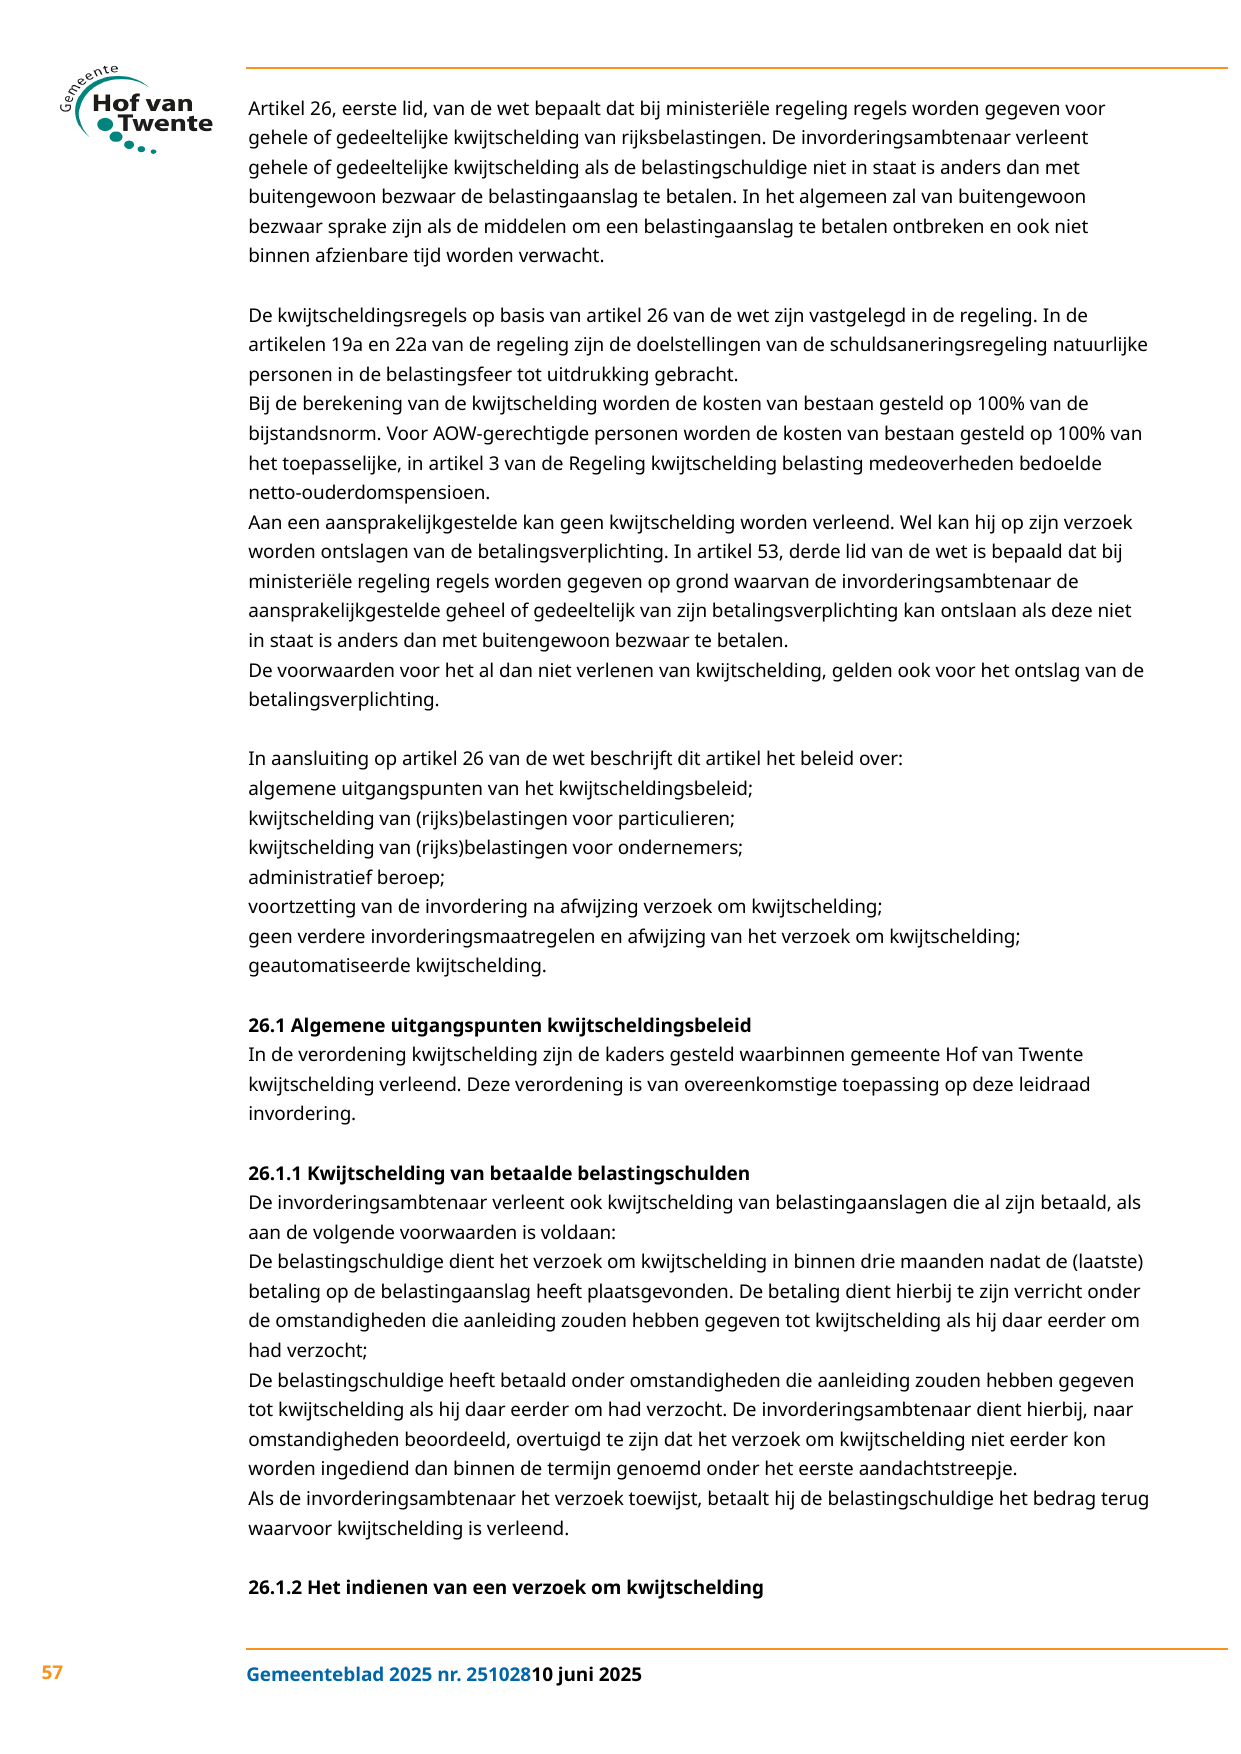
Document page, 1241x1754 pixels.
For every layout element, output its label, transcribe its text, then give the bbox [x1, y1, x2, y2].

text 26.1.2 Het indienen van een verzoek om kwijtschelding [248, 1574, 1152, 1600]
text De voorwaarden voor het al dan niet verlenen van kwijtschelding, gelden ook voor het ontslag van de betalingsverplichting. [248, 657, 1152, 712]
text voortzetting van de invordering na afwijzing verzoek om kwijtschelding; [248, 893, 1152, 919]
text algemene uitgangspunten van het kwijtscheldingsbeleid; [248, 775, 1152, 801]
text In aansluiting op artikel 26 van de wet beschrijft dit artikel het beleid over: [248, 746, 1152, 771]
text geautomatiseerde kwijtschelding. [248, 953, 1152, 978]
text De invorderingsambtenaar verleent ook kwijtschelding van belastingaanslagen die al zijn betaald, als aan de volgende voorwaarden is voldaan: [248, 1189, 1152, 1245]
text De belastingschuldige dient het verzoek om kwijtschelding in binnen drie maanden nadat de (laatste) betaling op de belastingaanslag heeft plaatsgevonden. De betaling dient hierbij te zijn verricht onder de omstandigheden die aanleiding zouden hebben gegeven tot kwijtschelding als hij daar eerder om had verzocht; [248, 1248, 1152, 1363]
text Als de invorderingsambtenaar het verzoek toewijst, betaalt hij de belastingschuldige het bedrag terug waarvoor kwijtschelding is verleend. [248, 1485, 1152, 1541]
text kwijtschelding van (rijks)belastingen voor ondernemers; [248, 834, 1152, 860]
text 26.1.1 Kwijtschelding van betaalde belastingschulden [248, 1160, 1152, 1186]
text Bij de berekening van de kwijtschelding worden de kosten van bestaan gesteld op 100% van de bijstandsnorm. Voor AOW-gerechtigde personen worden de kosten van bestaan gesteld op 100% van het toepasselijke, in artikel 3 van de Regeling kwijtschelding belasting medeoverheden bedoelde netto-ouderdomspensioen. [248, 391, 1152, 505]
text 26.1 Algemene uitgangspunten kwijtscheldingsbeleid [248, 1012, 1152, 1038]
text Aan een aansprakelijkgestelde kan geen kwijtschelding worden verleend. Wel kan hij op zijn verzoek worden ontslagen van de betalingsverplichting. In artikel 53, derde lid van de wet is bepaald dat bij ministeriële regeling regels worden gegeven op grond waarvan de invorderingsambtenaar de aansprakelijkgestelde geheel of gedeeltelijk van zijn betalingsverplichting kan ontslaan als deze niet in staat is anders dan met buitengewoon bezwaar te betalen. [248, 509, 1152, 653]
text kwijtschelding van (rijks)belastingen voor particulieren; [248, 805, 1152, 831]
text geen verdere invorderingsmaatregelen en afwijzing van het verzoek om kwijtschelding; [248, 923, 1152, 949]
picture [41, 47, 231, 172]
text De kwijtscheldingsregels op basis van artikel 26 van de wet zijn vastgelegd in de regeling. In de artikelen 19a en 22a van de regeling zijn de doelstellingen van de schuldsaneringsregeling natuurlijke personen in de belastingsfeer tot uitdrukking gebracht. [248, 302, 1152, 387]
text De belastingschuldige heeft betaald onder omstandigheden die aanleiding zouden hebben gegeven tot kwijtschelding als hij daar eerder om had verzocht. De invorderingsambtenaar dient hierbij, naar omstandigheden beoordeeld, overtuigd te zijn dat het verzoek om kwijtschelding niet eerder kon worden ingediend dan binnen de termijn genoemd onder het eerste aandachtstreepje. [248, 1367, 1152, 1481]
text Artikel 26, eerste lid, van de wet bepaalt dat bij ministeriële regeling regels worden gegeven voor gehele of gedeeltelijke kwijtschelding van rijksbelastingen. De invorderingsambtenaar verleent gehele of gedeeltelijke kwijtschelding als de belastingschuldige niet in staat is anders dan met buitengewoon bezwaar de belastingaanslag te betalen. In het algemeen zal van buitengewoon bezwaar sprake zijn als de middelen om een belastingaanslag te betalen ontbreken en ook niet binnen afzienbare tijd worden verwacht. [248, 95, 1152, 268]
text administratief beroep; [248, 864, 1152, 890]
text In de verordening kwijtschelding zijn de kaders gesteld waarbinnen gemeente Hof van Twente kwijtschelding verleend. Deze verordening is van overeenkomstige toepassing op deze leidraad invordering. [248, 1041, 1152, 1126]
